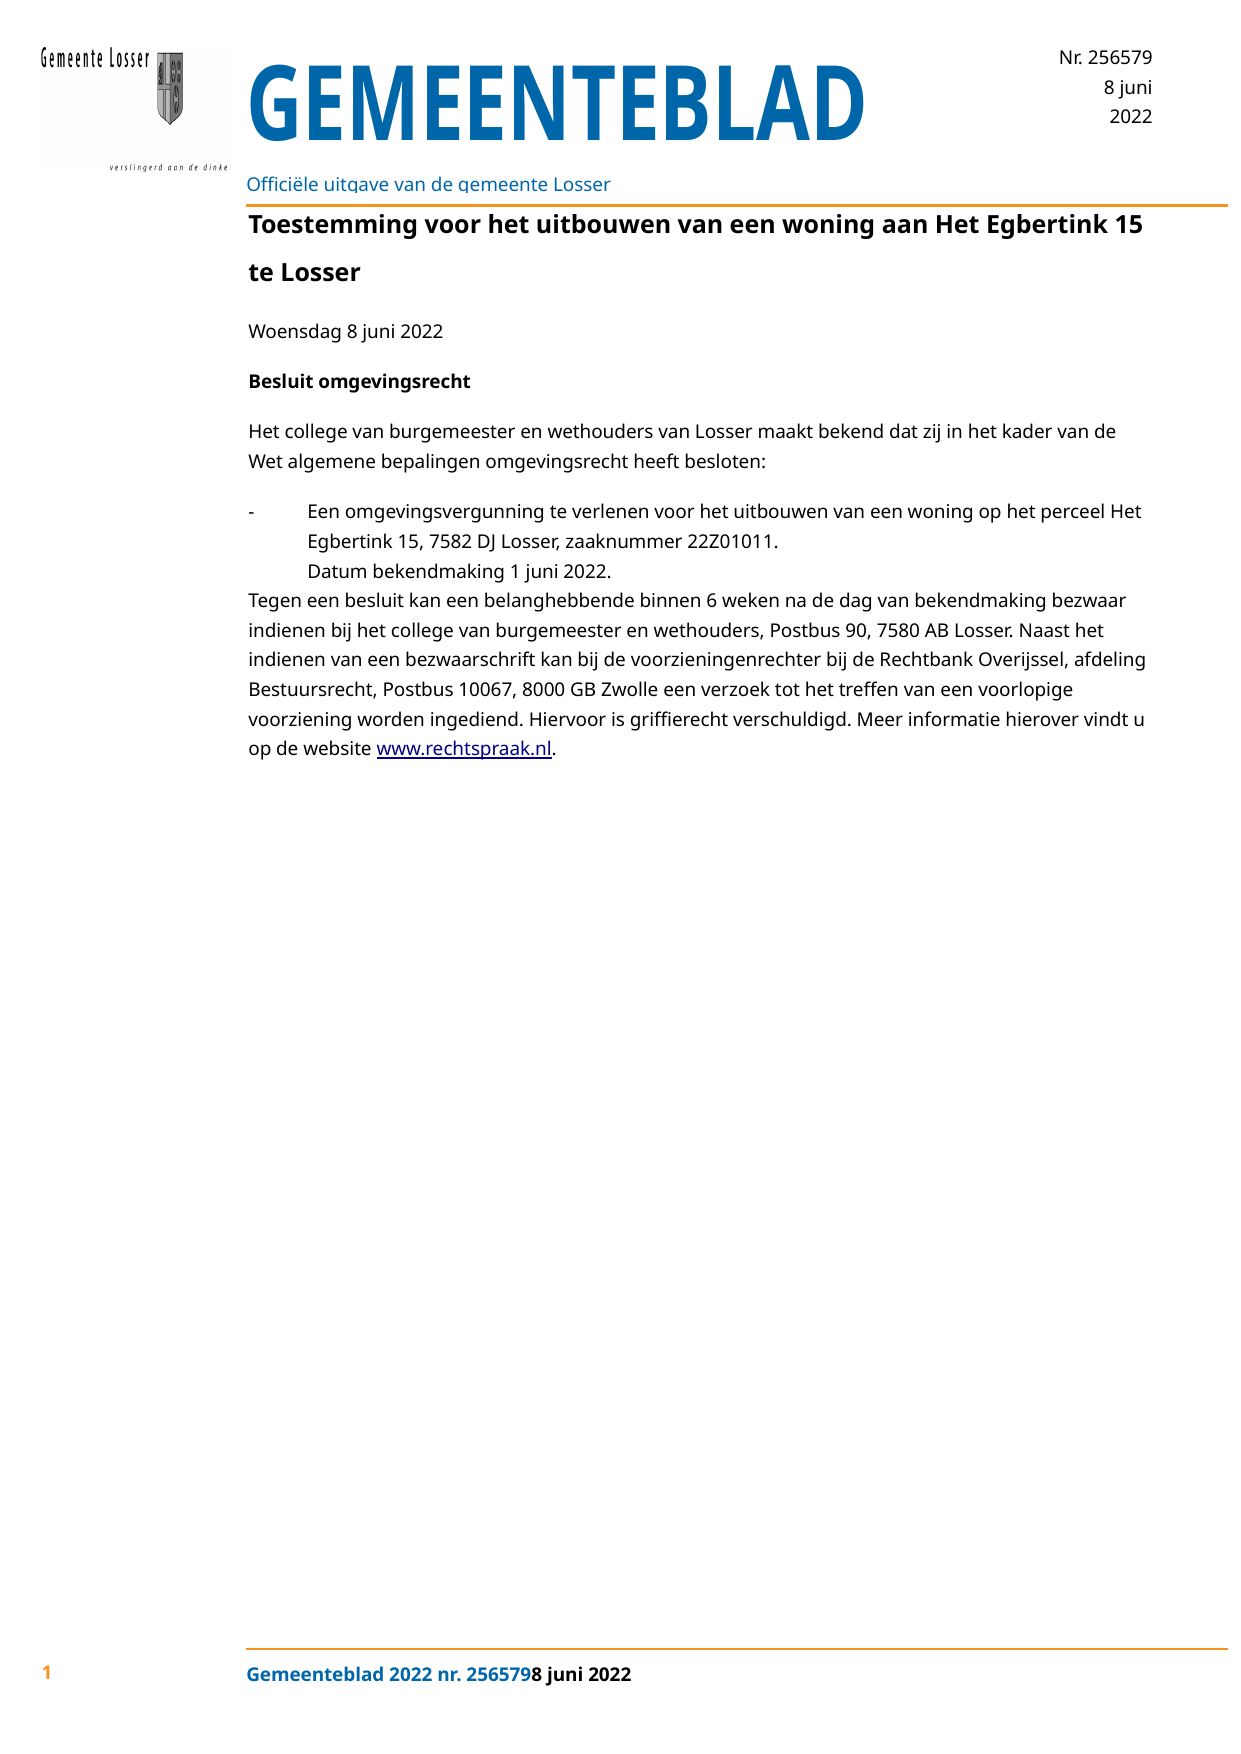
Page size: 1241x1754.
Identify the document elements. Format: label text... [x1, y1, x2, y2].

text Tegen een besluit kan een belanghebbende binnen 6 weken na de dag van bekendmaking bezwaar indienen bij het college van burgemeester en wethouders, Postbus 90, 7580 AB Losser. Naast het indienen van een bezwaarschrift kan bij de voorzieningenrechter bij de Rechtbank Overijssel, afdeling Bestuursrecht, Postbus 10067, 8000 GB Zwolle een verzoek tot het treffen van een voorlopige voorziening worden ingediend. Hiervoor is griffierecht verschuldigd. Meer informatie hierover vindt u op de website www.rechtspraak.nl. [248, 587, 1152, 761]
text Het college van burgemeester en wethouders van Losser maakt bekend dat zij in het kader van de Wet algemene bepalingen omgevingsrecht heeft besloten: [248, 419, 1152, 474]
text Toestemming voor het uitbouwen van een woning aan Het Egbertink 15 te Losser [248, 207, 1152, 288]
text Besluit omgevingsrecht [248, 368, 1152, 394]
list Datum bekendmaking 1 juni 2022. [248, 558, 1152, 584]
list Een omgevingsvergunning te verlenen voor het uitbouwen van een woning op het perceel Het Egbertink 15, 7582 DJ Losser, zaaknummer 22Z01011. [248, 499, 1152, 554]
text Woensdag 8 juni 2022 [248, 318, 1152, 344]
picture [41, 47, 231, 172]
